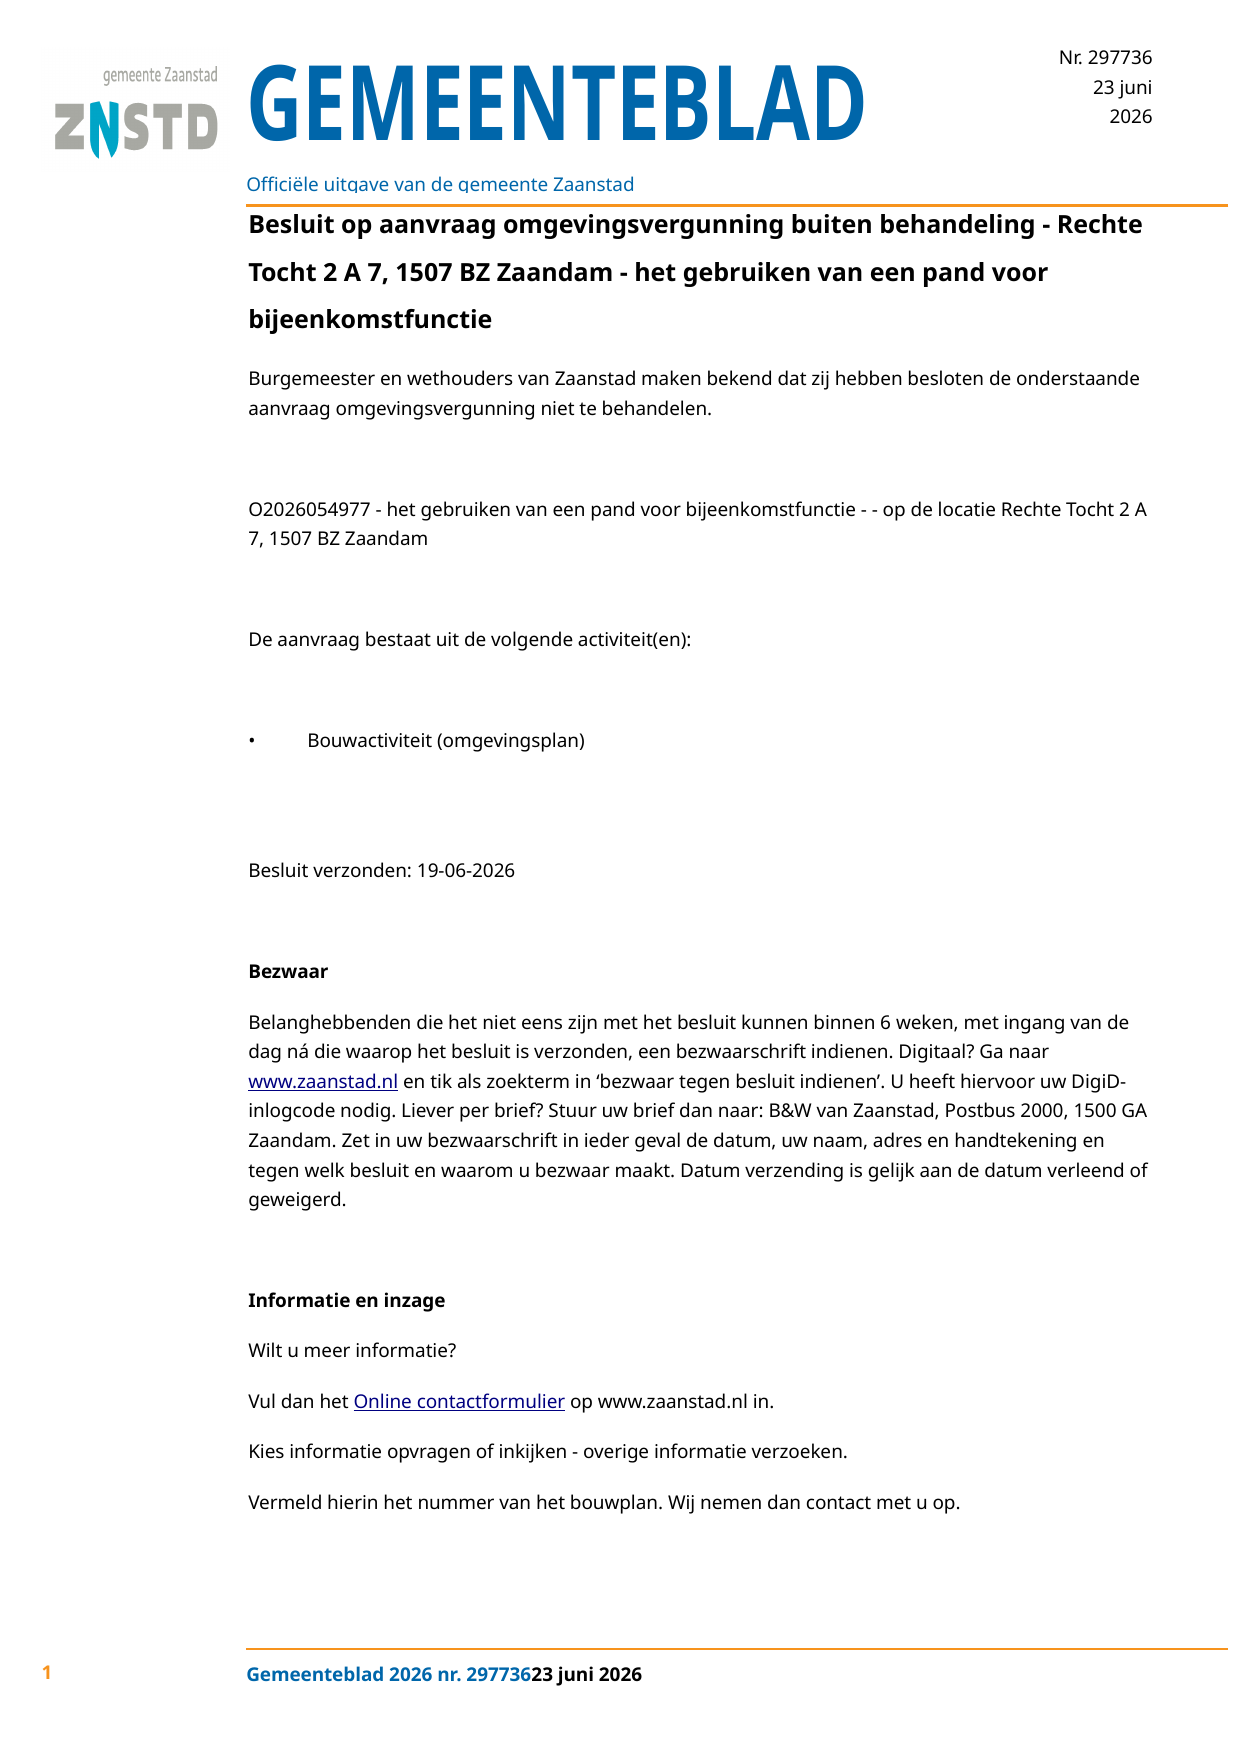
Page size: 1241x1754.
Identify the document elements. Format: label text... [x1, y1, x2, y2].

text Kies informatie opvragen of inkijken - overige informatie verzoeken. [248, 1438, 1152, 1464]
text Informatie en inzage [248, 1287, 1152, 1313]
text O2026054977 - het gebruiken van een pand voor bijeenkomstfunctie - - op de locatie Rechte Tocht 2 A 7, 1507 BZ Zaandam [248, 496, 1152, 551]
text Besluit verzonden: 19-06-2026 [248, 858, 1152, 883]
picture [41, 47, 231, 172]
text Burgemeester en wethouders van Zaanstad maken bekend dat zij hebben besloten de onderstaande aanvraag omgevingsvergunning niet te behandelen. [248, 366, 1152, 421]
list Bouwactiviteit (omgevingsplan) [248, 727, 1152, 753]
text Vermeld hierin het nummer van het bouwplan. Wij nemen dan contact met u op. [248, 1489, 1152, 1514]
text Belanghebbenden die het niet eens zijn met het besluit kunnen binnen 6 weken, met ingang van de dag ná die waarop het besluit is verzonden, een bezwaarschrift indienen. Digitaal? Ga naar www.zaanstad.nl en tik als zoekterm in ‘bezwaar tegen besluit indienen’. U heeft hiervoor uw DigiD-inlogcode nodig. Liever per brief? Stuur uw brief dan naar: B&W van Zaanstad, Postbus 2000, 1500 GA Zaandam. Zet in uw bezwaarschrift in ieder geval de datum, uw naam, adres en handtekening en tegen welk besluit en waarom u bezwaar maakt. Datum verzending is gelijk aan de datum verleend of geweigerd. [248, 1009, 1152, 1212]
text Vul dan het Online contactformulier op www.zaanstad.nl in. [248, 1388, 1152, 1414]
text De aanvraag bestaat uit de volgende activiteit(en): [248, 626, 1152, 652]
text Bezwaar [248, 958, 1152, 984]
text Besluit op aanvraag omgevingsvergunning buiten behandeling - Rechte Tocht 2 A 7, 1507 BZ Zaandam - het gebruiken van een pand voor bijeenkomstfunctie [248, 207, 1152, 336]
text Wilt u meer informatie? [248, 1338, 1152, 1363]
